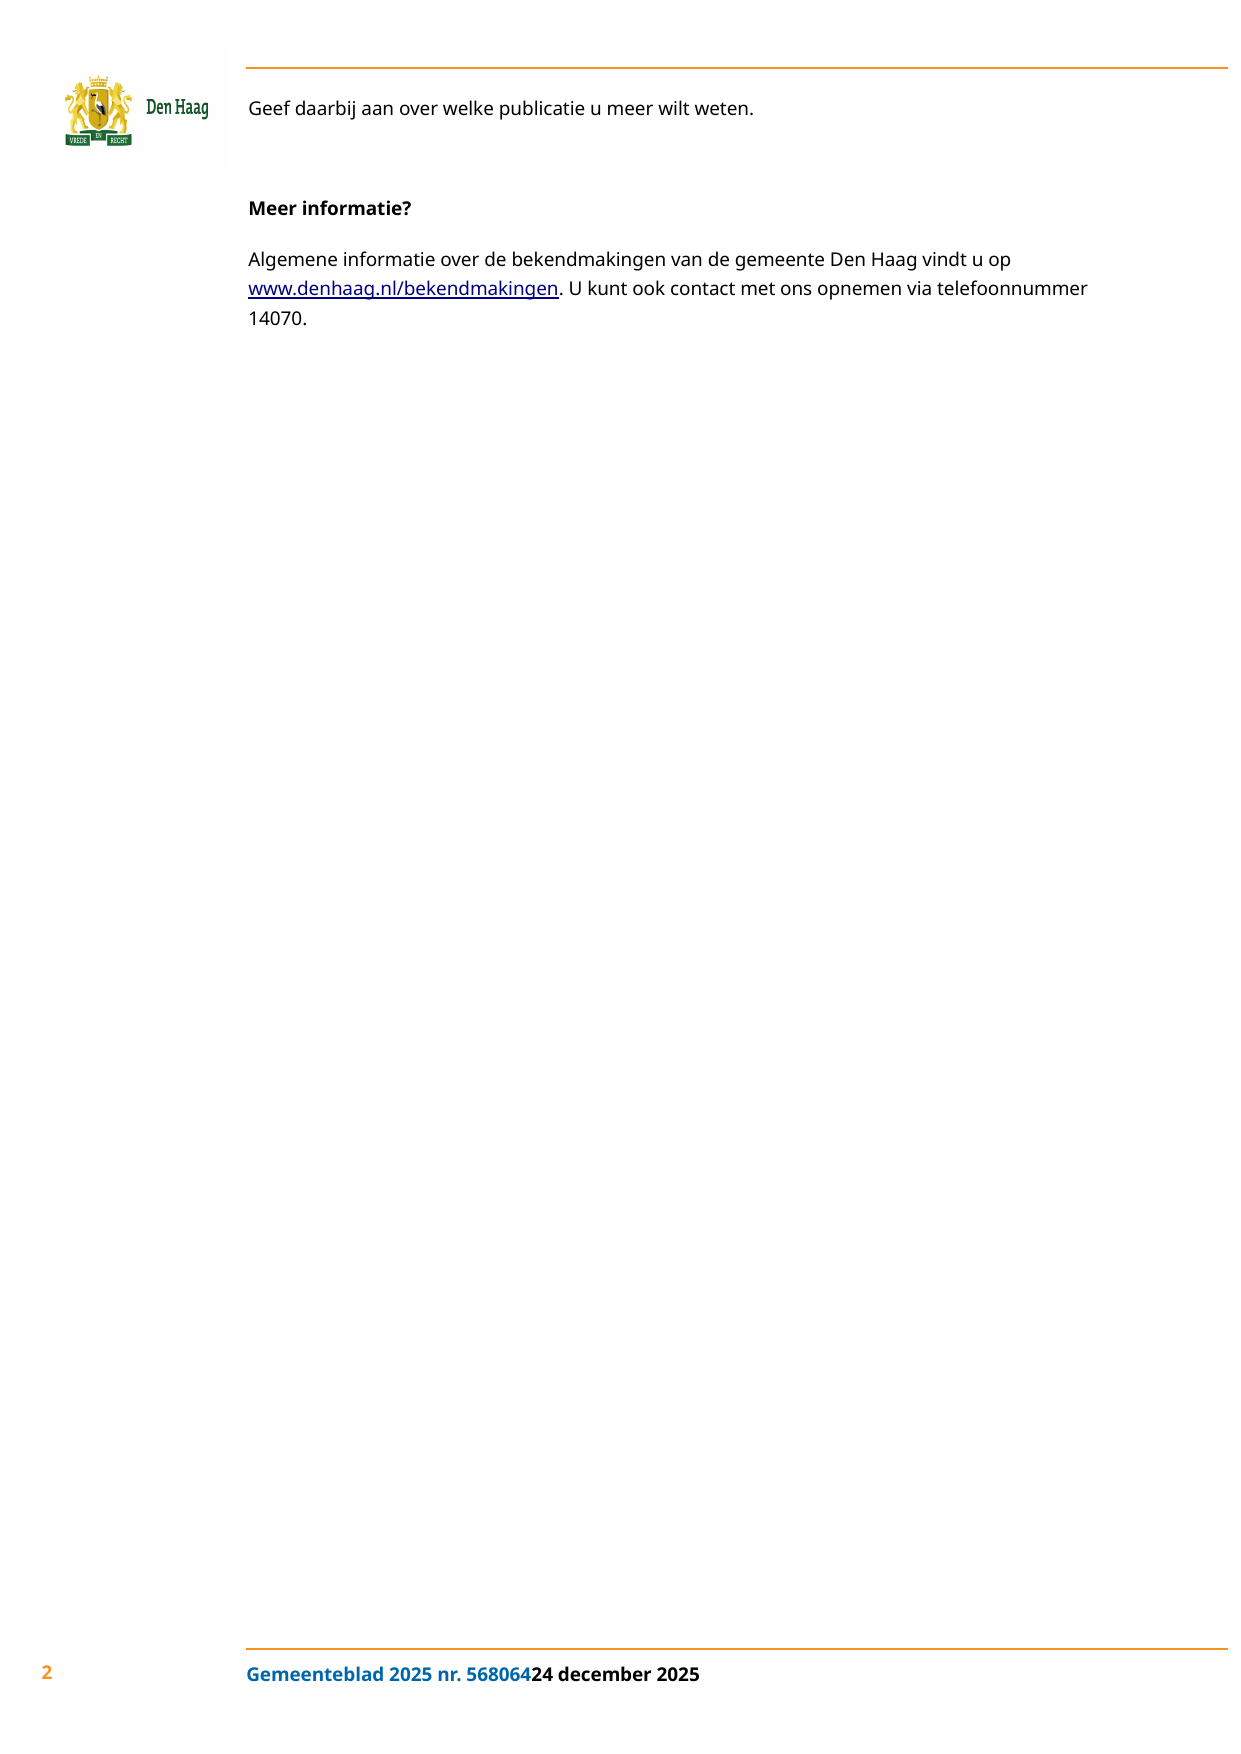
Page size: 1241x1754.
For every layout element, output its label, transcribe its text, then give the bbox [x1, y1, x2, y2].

text Geef daarbij aan over welke publicatie u meer wilt weten. [248, 95, 1152, 121]
text Meer informatie? [248, 196, 1152, 221]
text Algemene informatie over de bekendmakingen van de gemeente Den Haag vindt u op www.denhaag.nl/bekendmakingen. U kunt ook contact met ons opnemen via telefoonnummer 14070. [248, 246, 1152, 331]
picture [41, 47, 231, 172]
